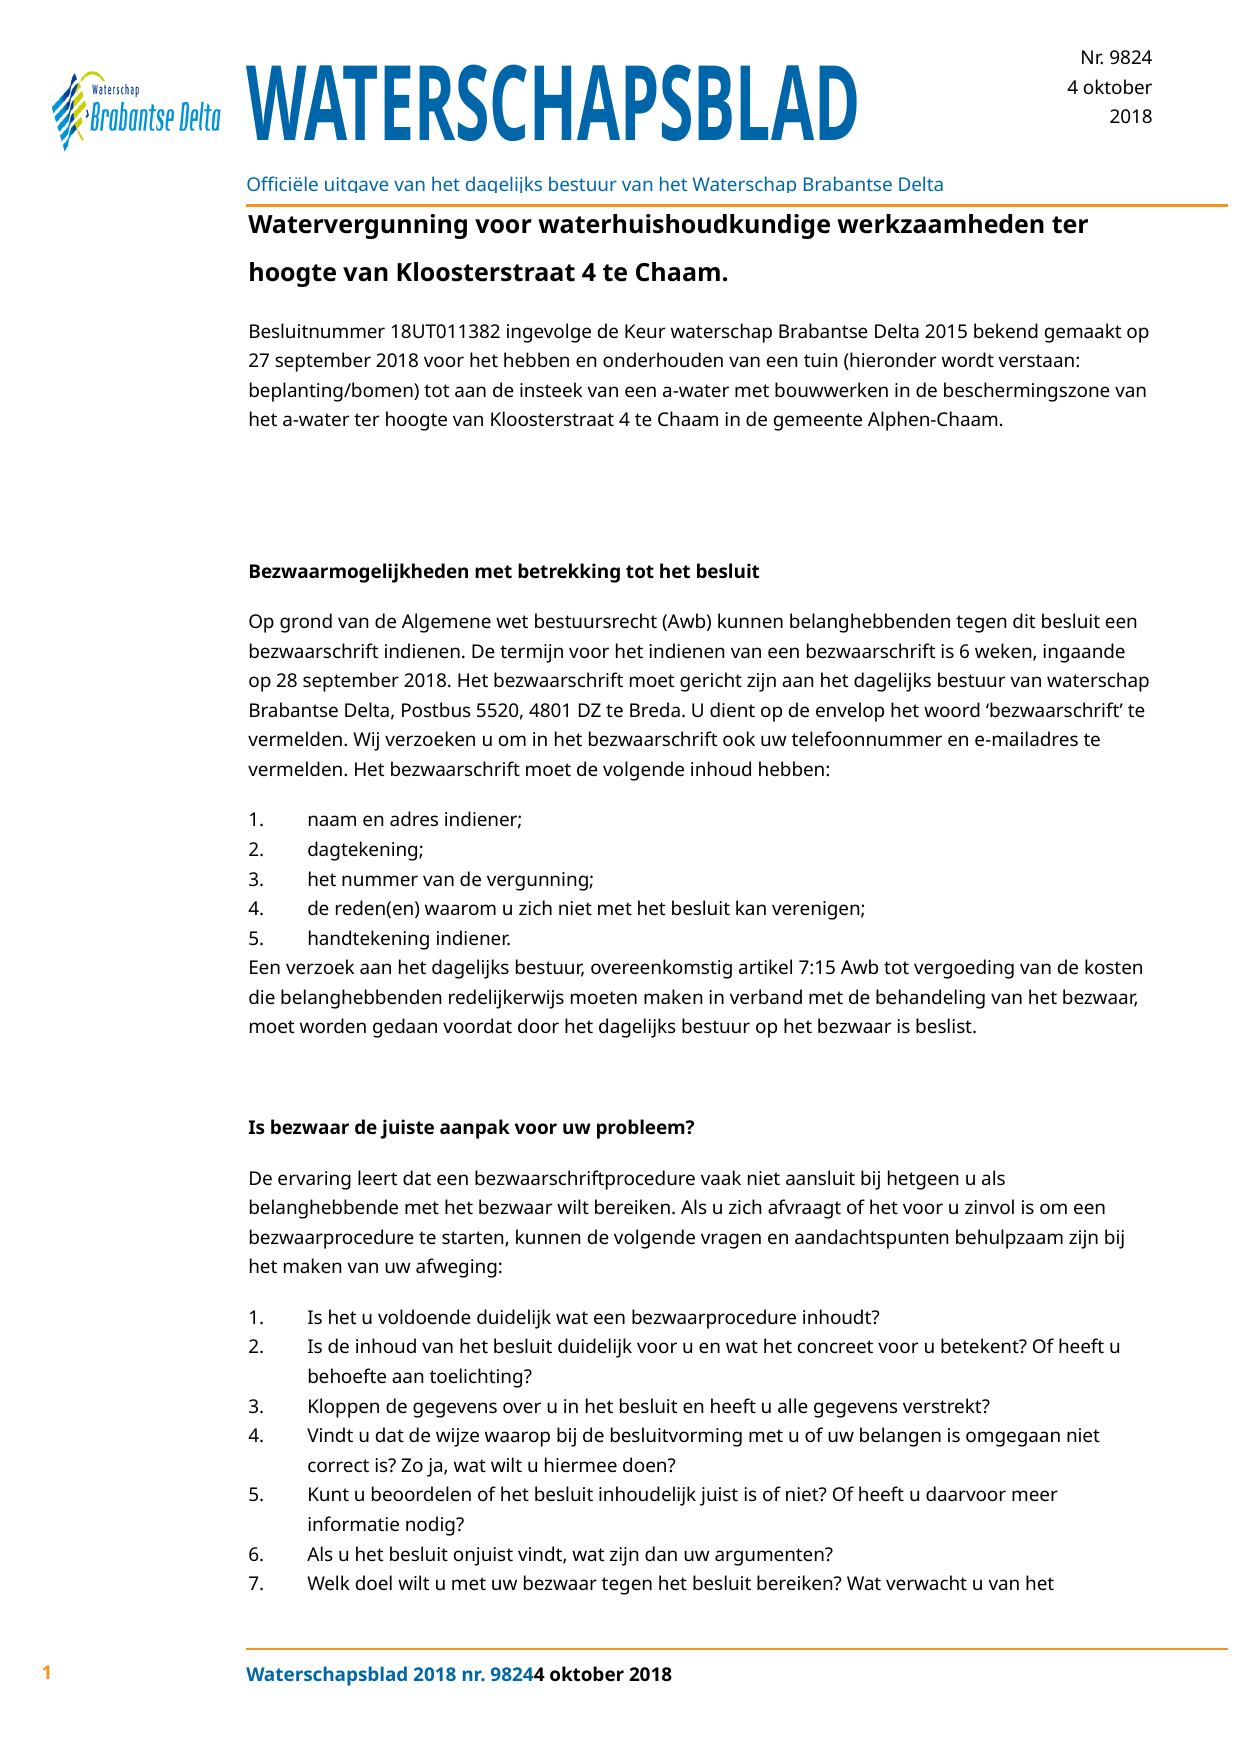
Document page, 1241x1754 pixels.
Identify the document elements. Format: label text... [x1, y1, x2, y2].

list dagtekening; [248, 836, 1152, 862]
list naam en adres indiener; [248, 807, 1152, 832]
text Een verzoek aan het dagelijks bestuur, overeenkomstig artikel 7:15 Awb tot vergoeding van de kosten die belanghebbenden redelijkerwijs moeten maken in verband met de behandeling van het bezwaar, moet worden gedaan voordat door het dagelijks bestuur op het bezwaar is beslist. [248, 954, 1152, 1039]
list Welk doel wilt u met uw bezwaar tegen het besluit bereiken? Wat verwacht u van het [248, 1570, 1152, 1596]
list Vindt u dat de wijze waarop bij de besluitvorming met u of uw belangen is omgegaan niet correct is? Zo ja, wat wilt u hiermee doen? [248, 1422, 1152, 1478]
list het nummer van de vergunning; [248, 866, 1152, 892]
text De ervaring leert dat een bezwaarschriftprocedure vaak niet aansluit bij hetgeen u als belanghebbende met het bezwaar wilt bereiken. Als u zich afvraagt of het voor u zinvol is om een bezwaarprocedure te starten, kunnen de volgende vragen en aandachtspunten behulpzaam zijn bij het maken van uw afweging: [248, 1165, 1152, 1279]
list Als u het besluit onjuist vindt, wat zijn dan uw argumenten? [248, 1541, 1152, 1567]
list Kunt u beoordelen of het besluit inhoudelijk juist is of niet? Of heeft u daarvoor meer informatie nodig? [248, 1482, 1152, 1537]
list handtekening indiener. [248, 925, 1152, 951]
text Is bezwaar de juiste aanpak voor uw probleem? [248, 1114, 1152, 1140]
text Op grond van de Algemene wet bestuursrecht (Awb) kunnen belanghebbenden tegen dit besluit een bezwaarschrift indienen. De termijn voor het indienen van een bezwaarschrift is 6 weken, ingaande op 28 september 2018. Het bezwaarschrift moet gericht zijn aan het dagelijks bestuur van waterschap Brabantse Delta, Postbus 5520, 4801 DZ te Breda. U dient op de envelop het woord ‘bezwaarschrift’ te vermelden. Wij verzoeken u om in het bezwaarschrift ook uw telefoonnummer en e‑mailadres te vermelden. Het bezwaarschrift moet de volgende inhoud hebben: [248, 608, 1152, 782]
text Watervergunning voor waterhuishoudkundige werkzaamheden ter hoogte van Kloosterstraat 4 te Chaam. [248, 207, 1152, 288]
text Bezwaarmogelijkheden met betrekking tot het besluit [248, 558, 1152, 584]
list Kloppen de gegevens over u in het besluit en heeft u alle gegevens verstrekt? [248, 1393, 1152, 1419]
list Is het u voldoende duidelijk wat een bezwaarprocedure inhoudt? [248, 1304, 1152, 1330]
picture [41, 47, 231, 172]
text Besluitnummer 18UT011382 ingevolge de Keur waterschap Brabantse Delta 2015 bekend gemaakt op 27 september 2018 voor het hebben en onderhouden van een tuin (hieronder wordt verstaan: beplanting/bomen) tot aan de insteek van een a-water met bouwwerken in de beschermingszone van het a-water ter hoogte van Kloosterstraat 4 te Chaam in de gemeente Alphen-Chaam. [248, 318, 1152, 432]
list de reden(en) waarom u zich niet met het besluit kan verenigen; [248, 895, 1152, 921]
list Is de inhoud van het besluit duidelijk voor u en wat het concreet voor u betekent? Of heeft u behoefte aan toelichting? [248, 1334, 1152, 1389]
